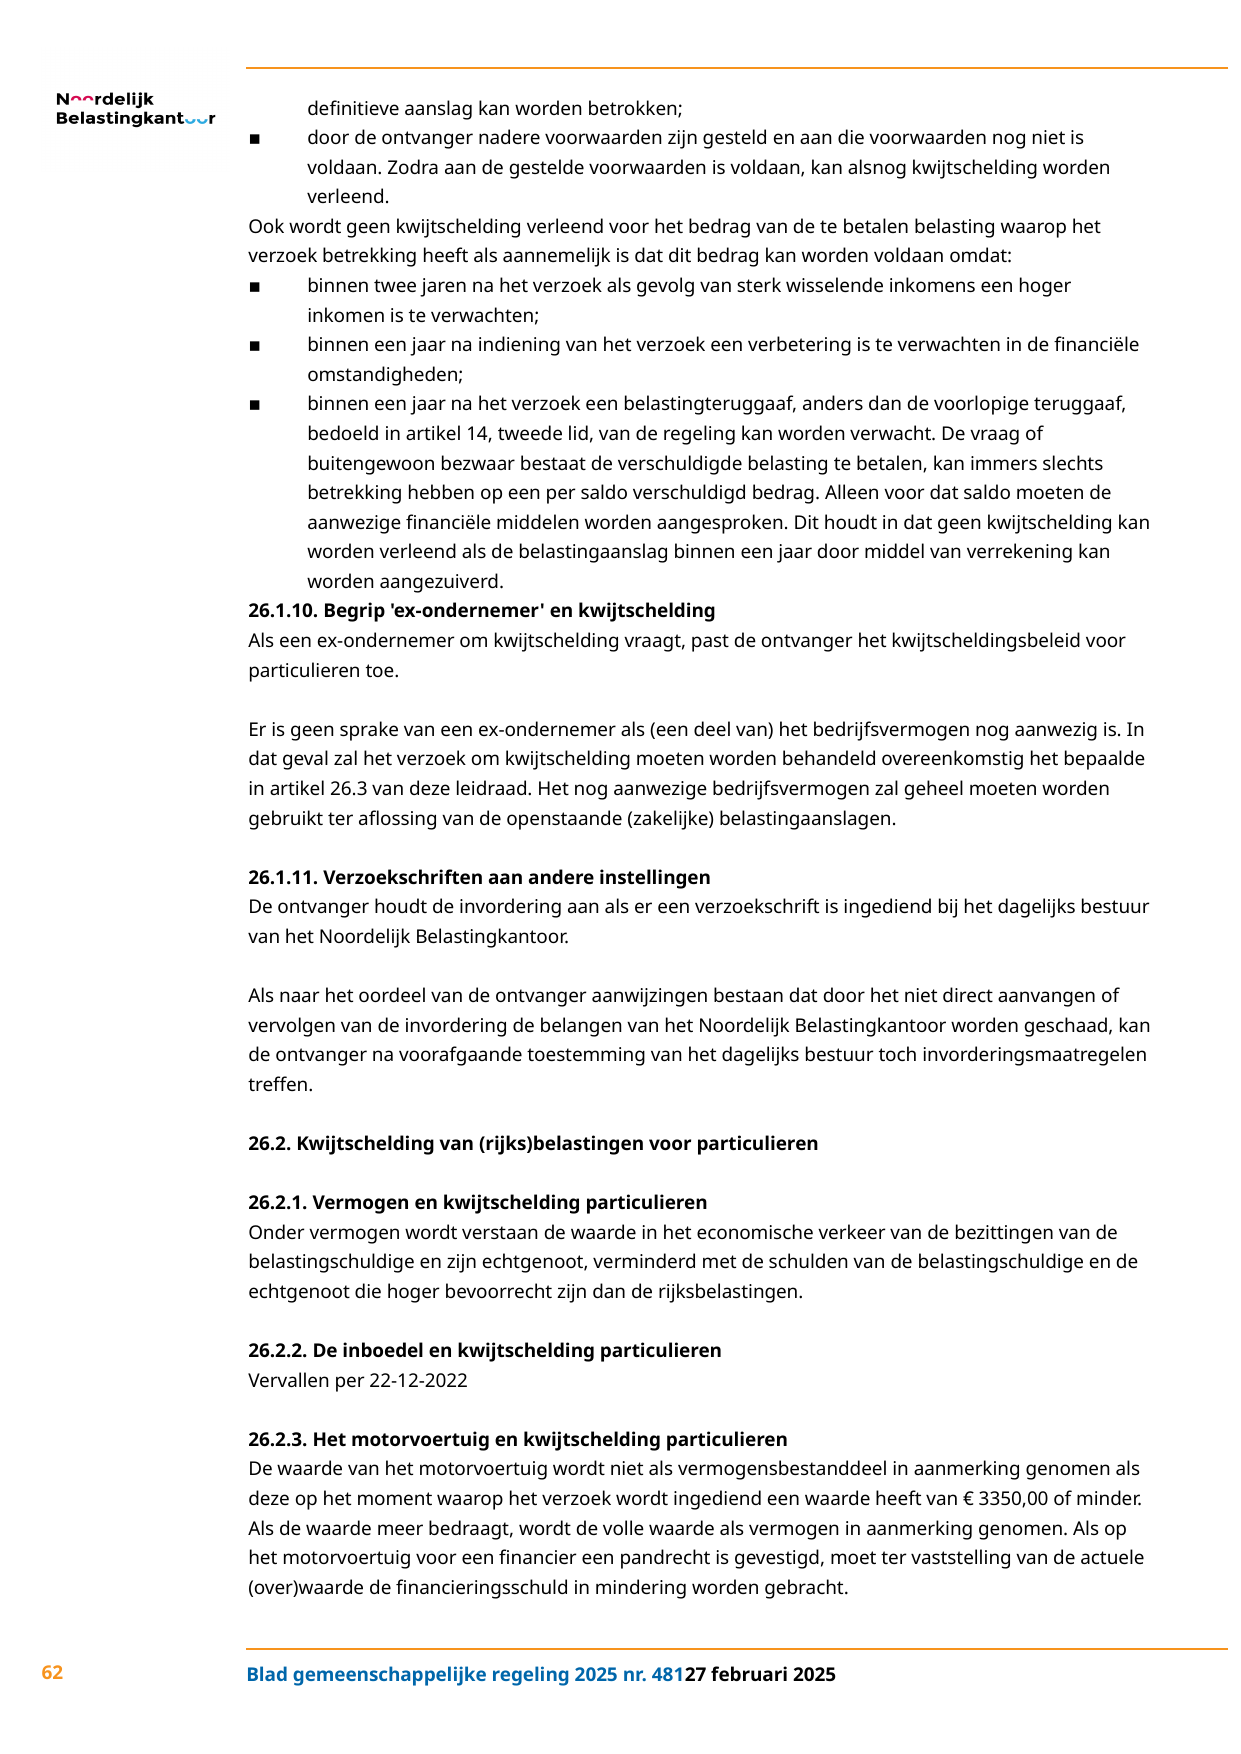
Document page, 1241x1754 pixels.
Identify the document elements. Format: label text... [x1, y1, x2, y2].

text 26.1.11. Verzoekschriften aan andere instellingen [248, 864, 1152, 890]
text 26.2.3. Het motorvoertuig en kwijtschelding particulieren [248, 1426, 1152, 1452]
text De ontvanger houdt de invordering aan als er een verzoekschrift is ingediend bij het dagelijks bestuur van het Noordelijk Belastingkantoor. [248, 893, 1152, 949]
list definitieve aanslag kan worden betrokken; [248, 95, 1152, 121]
text Als naar het oordeel van de ontvanger aanwijzingen bestaan dat door het niet direct aanvangen of vervolgen van de invordering de belangen van het Noordelijk Belastingkantoor worden geschaad, kan de ontvanger na voorafgaande toestemming van het dagelijks bestuur toch invorderingsmaatregelen treffen. [248, 982, 1152, 1097]
list binnen een jaar na het verzoek een belastingteruggaaf, anders dan de voorlopige teruggaaf, bedoeld in artikel 14, tweede lid, van de regeling kan worden verwacht. De vraag of buitengewoon bezwaar bestaat de verschuldigde belasting te betalen, kan immers slechts betrekking hebben op een per saldo verschuldigd bedrag. Alleen voor dat saldo moeten de aanwezige financiële middelen worden aangesproken. Dit houdt in dat geen kwijtschelding kan worden verleend als de belastingaanslag binnen een jaar door middel van verrekening kan worden aangezuiverd. [248, 391, 1152, 594]
text 26.2.2. De inboedel en kwijtschelding particulieren [248, 1337, 1152, 1363]
list binnen twee jaren na het verzoek als gevolg van sterk wisselende inkomens een hoger inkomen is te verwachten; [248, 272, 1152, 328]
picture [41, 47, 231, 172]
text Er is geen sprake van een ex-ondernemer als (een deel van) het bedrijfsvermogen nog aanwezig is. In dat geval zal het verzoek om kwijtschelding moeten worden behandeld overeenkomstig het bepaalde in artikel 26.3 van deze leidraad. Het nog aanwezige bedrijfsvermogen zal geheel moeten worden gebruikt ter aflossing van de openstaande (zakelijke) belastingaanslagen. [248, 716, 1152, 831]
text Vervallen per 22-12-2022 [248, 1367, 1152, 1393]
text 26.1.10. Begrip 'ex-ondernemer' en kwijtschelding [248, 598, 1152, 623]
text Als een ex-ondernemer om kwijtschelding vraagt, past de ontvanger het kwijtscheldingsbeleid voor particulieren toe. [248, 627, 1152, 683]
text De waarde van het motorvoertuig wordt niet als vermogensbestanddeel in aanmerking genomen als deze op het moment waarop het verzoek wordt ingediend een waarde heeft van € 3350,00 of minder. Als de waarde meer bedraagt, wordt de volle waarde als vermogen in aanmerking genomen. Als op het motorvoertuig voor een financier een pandrecht is gevestigd, moet ter vaststelling van de actuele (over)waarde de financieringsschuld in mindering worden gebracht. [248, 1456, 1152, 1600]
text 26.2. Kwijtschelding van (rijks)belastingen voor particulieren [248, 1130, 1152, 1156]
list door de ontvanger nadere voorwaarden zijn gesteld en aan die voorwaarden nog niet is voldaan. Zodra aan de gestelde voorwaarden is voldaan, kan alsnog kwijtschelding worden verleend. [248, 124, 1152, 209]
text 26.2.1. Vermogen en kwijtschelding particulieren [248, 1189, 1152, 1215]
list binnen een jaar na indiening van het verzoek een verbetering is te verwachten in de financiële omstandigheden; [248, 331, 1152, 387]
text Ook wordt geen kwijtschelding verleend voor het bedrag van de te betalen belasting waarop het verzoek betrekking heeft als aannemelijk is dat dit bedrag kan worden voldaan omdat: [248, 213, 1152, 268]
text Onder vermogen wordt verstaan de waarde in het economische verkeer van de bezittingen van de belastingschuldige en zijn echtgenoot, verminderd met de schulden van de belastingschuldige en de echtgenoot die hoger bevoorrecht zijn dan de rijksbelastingen. [248, 1219, 1152, 1304]
